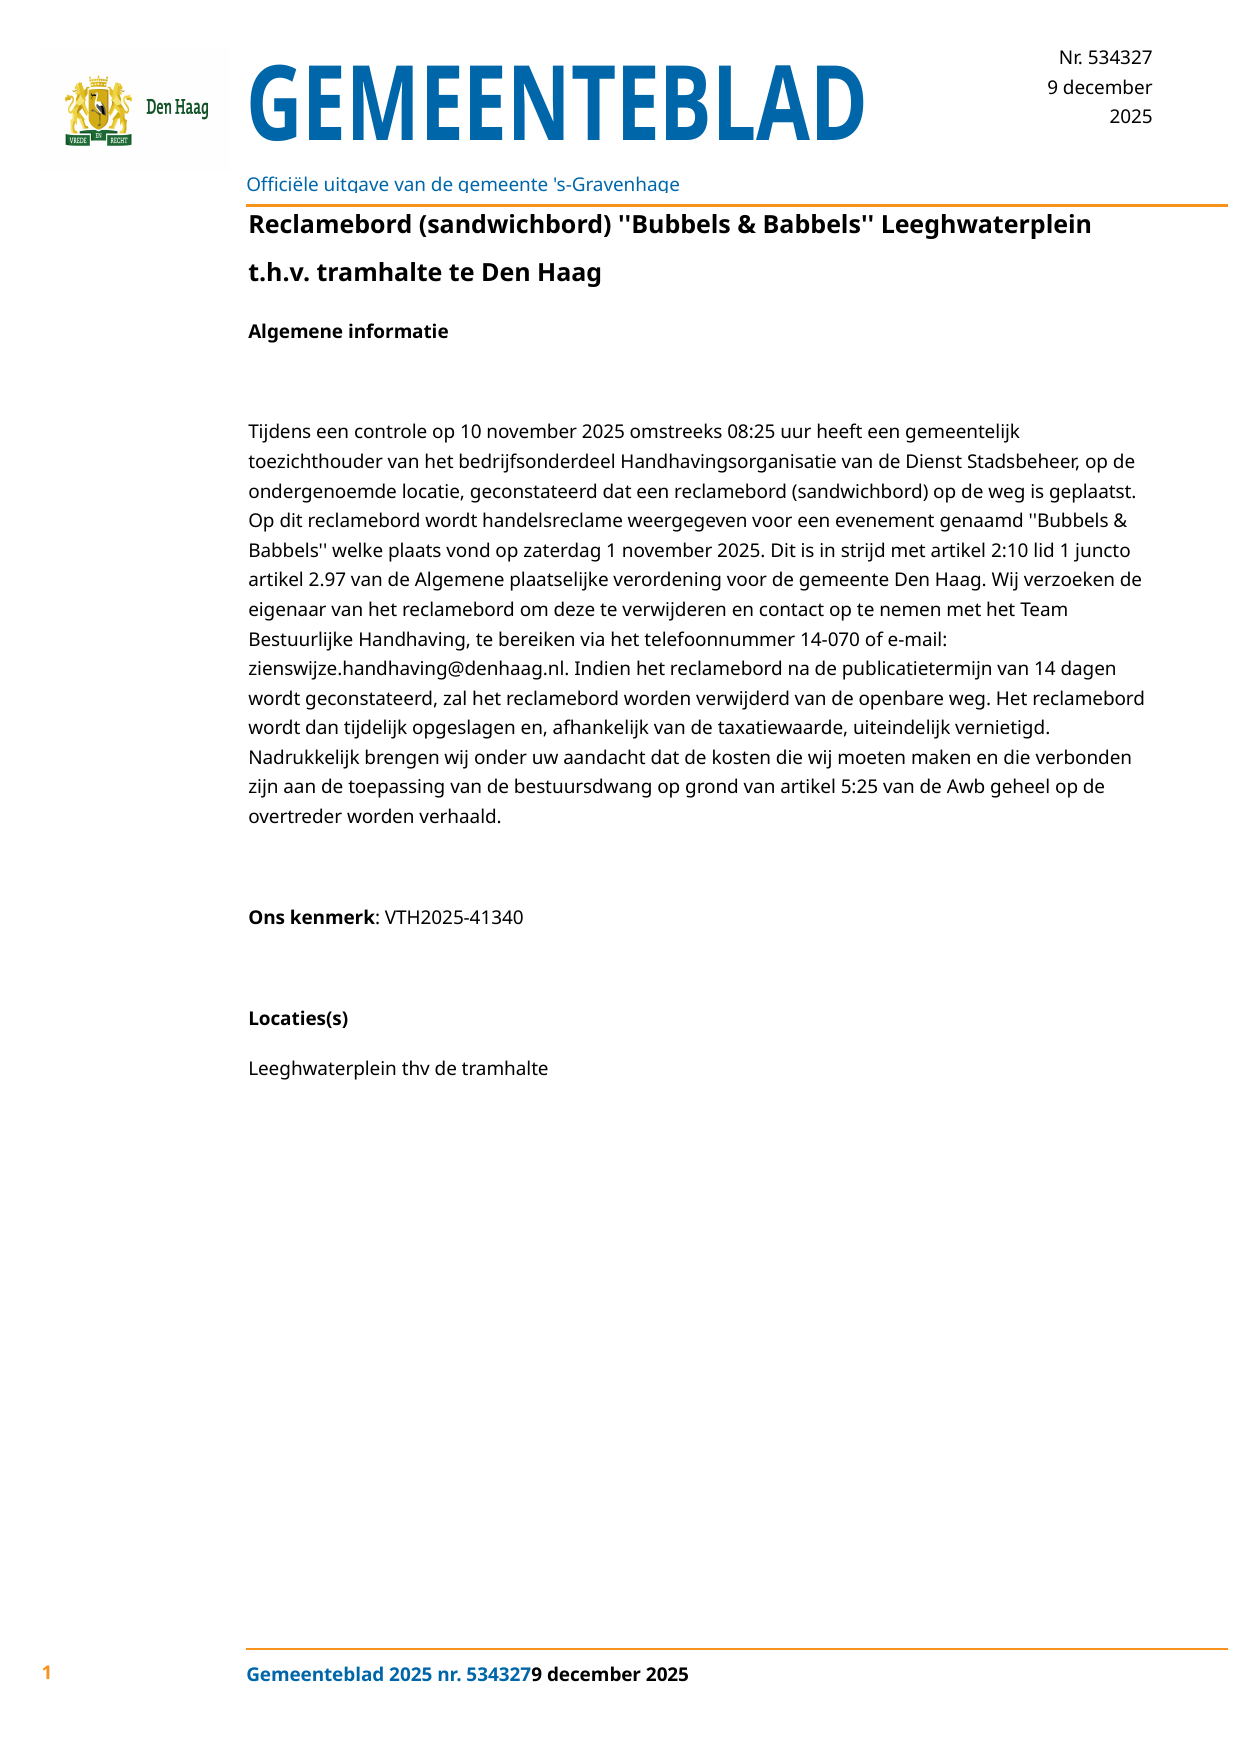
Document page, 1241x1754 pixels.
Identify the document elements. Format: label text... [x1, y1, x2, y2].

text Algemene informatie [248, 318, 1152, 344]
text Tijdens een controle op 10 november 2025 omstreeks 08:25 uur heeft een gemeentelijk toezichthouder van het bedrijfsonderdeel Handhavingsorganisatie van de Dienst Stadsbeheer, op de ondergenoemde locatie, geconstateerd dat een reclamebord (sandwichbord) op de weg is geplaatst. Op dit reclamebord wordt handelsreclame weergegeven voor een evenement genaamd ''Bubbels & Babbels'' welke plaats vond op zaterdag 1 november 2025. Dit is in strijd met artikel 2:10 lid 1 juncto artikel 2.97 van de Algemene plaatselijke verordening voor de gemeente Den Haag. Wij verzoeken de eigenaar van het reclamebord om deze te verwijderen en contact op te nemen met het Team Bestuurlijke Handhaving, te bereiken via het telefoonnummer 14-070 of e-mail: zienswijze.handhaving@denhaag.nl. Indien het reclamebord na de publicatietermijn van 14 dagen wordt geconstateerd, zal het reclamebord worden verwijderd van de openbare weg. Het reclamebord wordt dan tijdelijk opgeslagen en, afhankelijk van de taxatiewaarde, uiteindelijk vernietigd. Nadrukkelijk brengen wij onder uw aandacht dat de kosten die wij moeten maken en die verbonden zijn aan de toepassing van de bestuursdwang op grond van artikel 5:25 van de Awb geheel op de overtreder worden verhaald. [248, 419, 1152, 829]
text Reclamebord (sandwichbord) ''Bubbels & Babbels'' Leeghwaterplein t.h.v. tramhalte te Den Haag [248, 207, 1152, 288]
text Leeghwaterplein thv de tramhalte [248, 1055, 1152, 1081]
text Locaties(s) [248, 1005, 1152, 1031]
picture [41, 47, 231, 172]
text Ons kenmerk: VTH2025-41340 [248, 904, 1152, 930]
